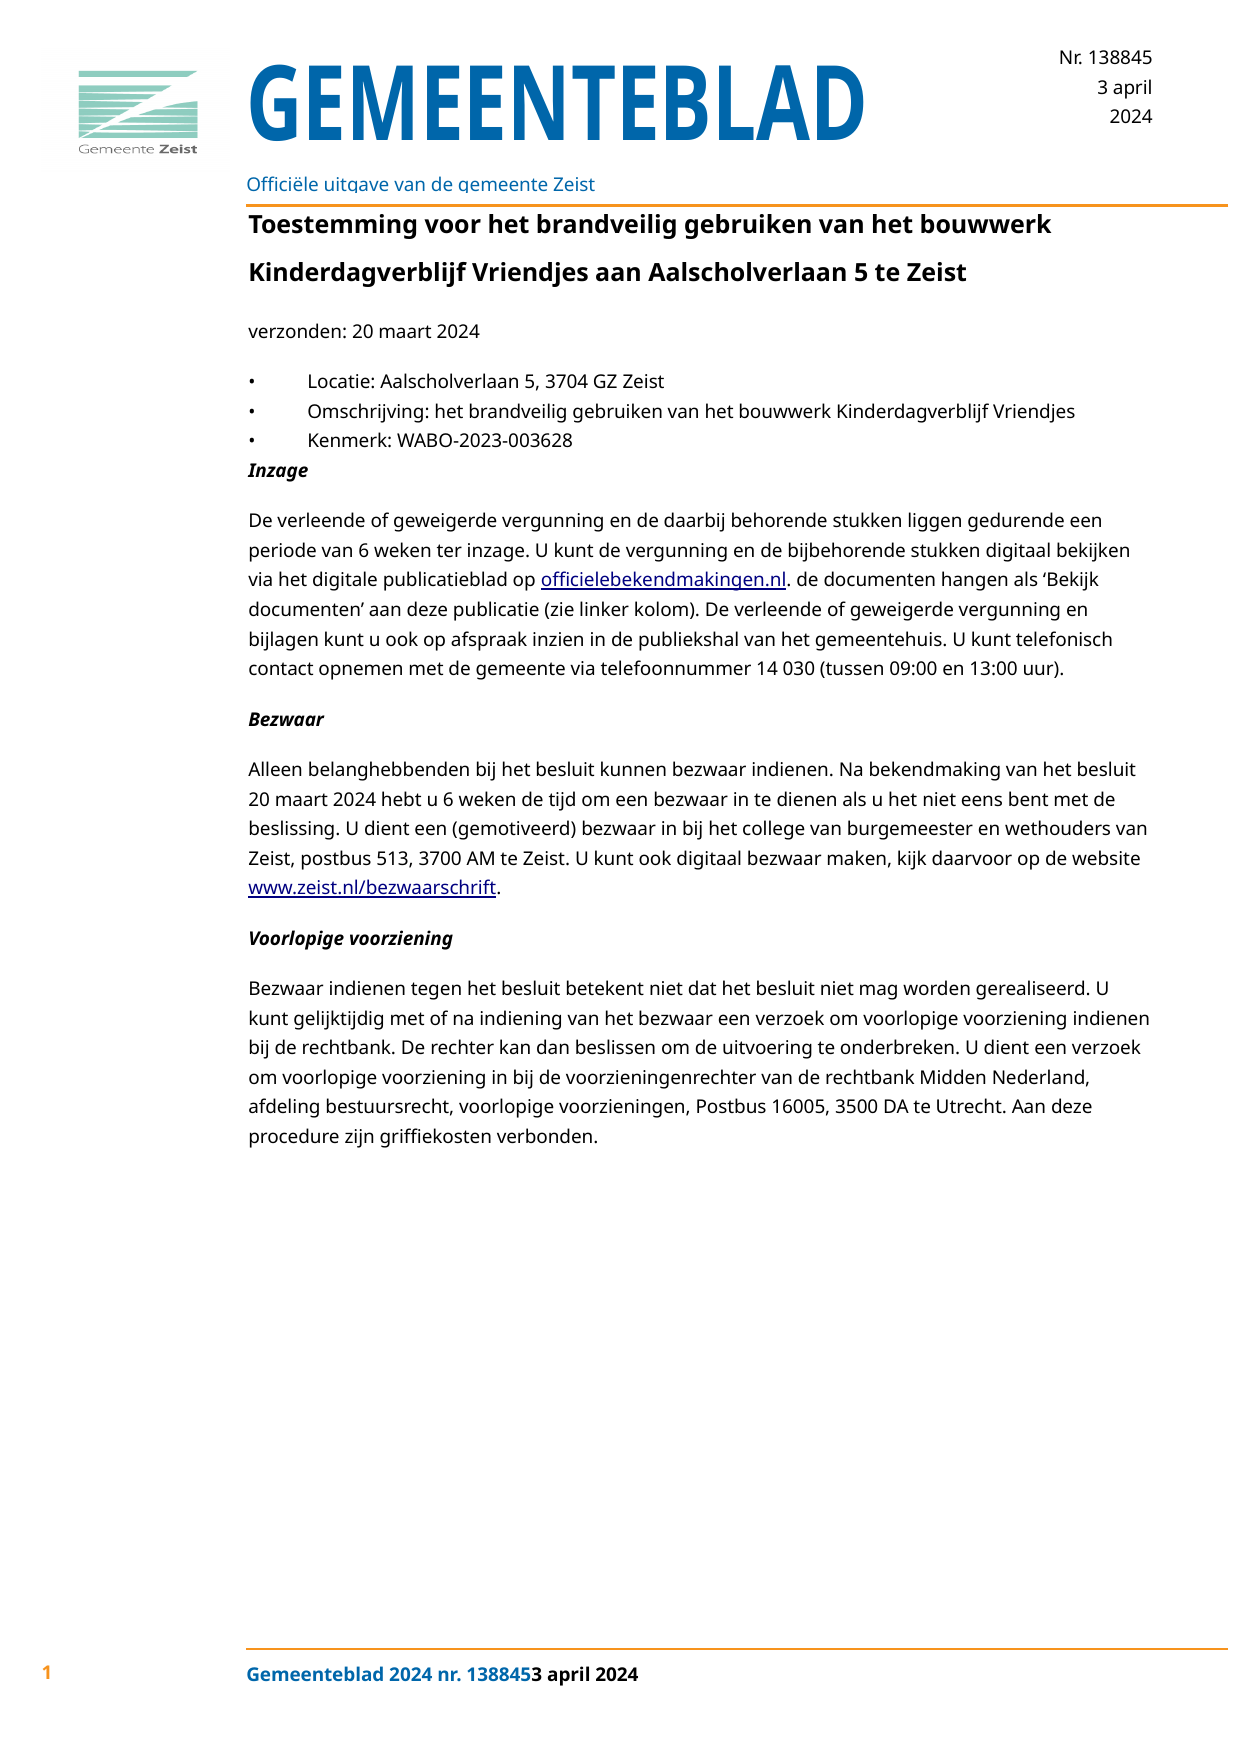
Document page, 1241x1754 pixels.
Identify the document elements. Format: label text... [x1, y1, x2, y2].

text Inzage [248, 457, 1152, 483]
text Alleen belanghebbenden bij het besluit kunnen bezwaar indienen. Na bekendmaking van het besluit 20 maart 2024 hebt u 6 weken de tijd om een bezwaar in te dienen als u het niet eens bent met de beslissing. U dient een (gemotiveerd) bezwaar in bij het college van burgemeester en wethouders van Zeist, postbus 513, 3700 AM te Zeist. U kunt ook digitaal bezwaar maken, kijk daarvoor op de website www.zeist.nl/bezwaarschrift. [248, 756, 1152, 900]
text Toestemming voor het brandveilig gebruiken van het bouwwerk Kinderdagverblijf Vriendjes aan Aalscholverlaan 5 te Zeist [248, 207, 1152, 288]
text Bezwaar [248, 706, 1152, 732]
text Voorlopige voorziening [248, 925, 1152, 951]
text De verleende of geweigerde vergunning en de daarbij behorende stukken liggen gedurende een periode van 6 weken ter inzage. U kunt de vergunning en de bijbehorende stukken digitaal bekijken via het digitale publicatieblad op officielebekendmakingen.nl. de documenten hangen als ‘Bekijk documenten’ aan deze publicatie (zie linker kolom). De verleende of geweigerde vergunning en bijlagen kunt u ook op afspraak inzien in de publiekshal van het gemeentehuis. U kunt telefonisch contact opnemen met de gemeente via telefoonnummer 14 030 (tussen 09:00 en 13:00 uur). [248, 507, 1152, 681]
picture [41, 47, 231, 172]
text Bezwaar indienen tegen het besluit betekent niet dat het besluit niet mag worden gerealiseerd. U kunt gelijktijdig met of na indiening van het bezwaar een verzoek om voorlopige voorziening indienen bij de rechtbank. De rechter kan dan beslissen om de uitvoering te onderbreken. U dient een verzoek om voorlopige voorziening in bij de voorzieningenrechter van de rechtbank Midden Nederland, afdeling bestuursrecht, voorlopige voorzieningen, Postbus 16005, 3500 DA te Utrecht. Aan deze procedure zijn griffiekosten verbonden. [248, 975, 1152, 1149]
list Locatie: Aalscholverlaan 5, 3704 GZ Zeist [248, 368, 1152, 394]
text verzonden: 20 maart 2024 [248, 318, 1152, 344]
list Kenmerk: WABO-2023-003628 [248, 427, 1152, 453]
list Omschrijving: het brandveilig gebruiken van het bouwwerk Kinderdagverblijf Vriendjes [248, 398, 1152, 424]
